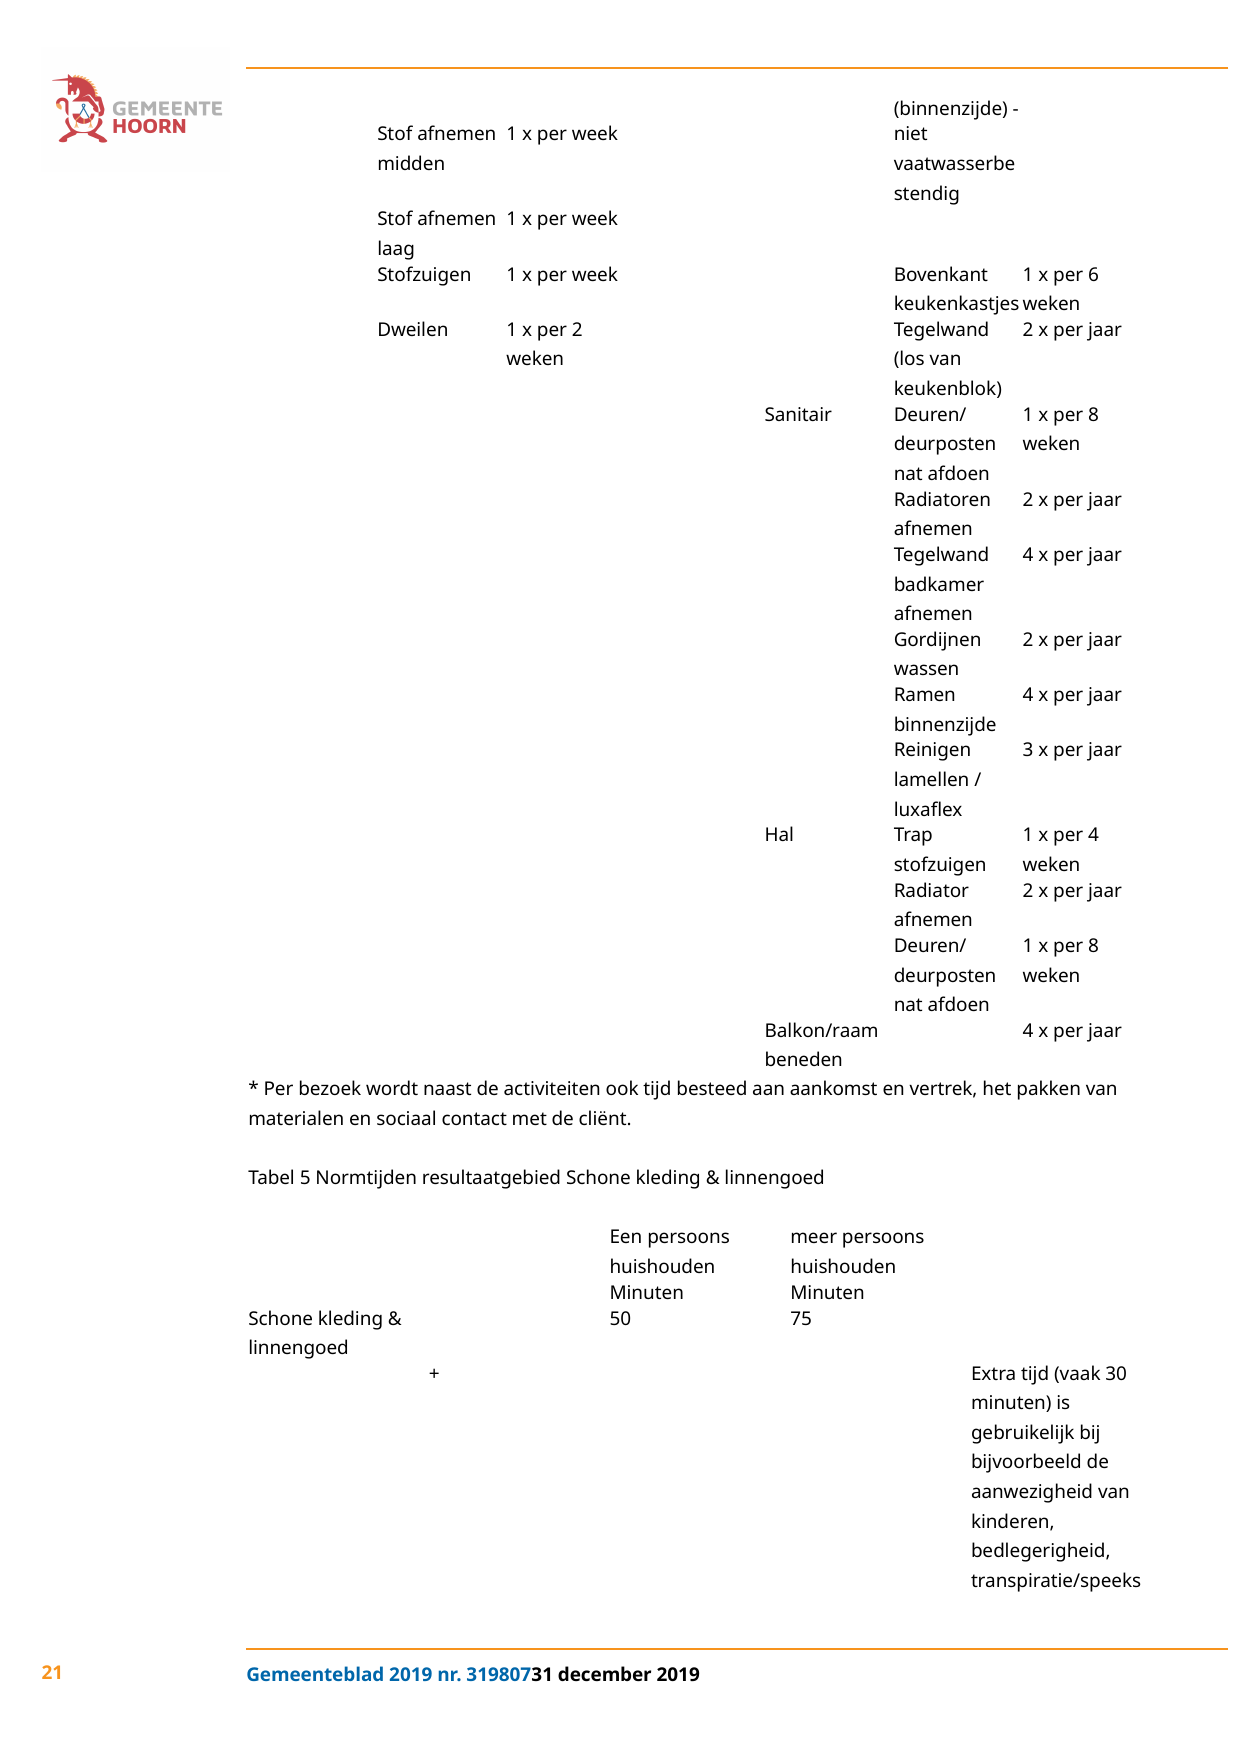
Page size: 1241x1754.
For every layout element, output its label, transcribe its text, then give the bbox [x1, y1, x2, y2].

table_cell [764, 95, 893, 121]
table_cell Reinigen lamellen / luxaflex [894, 737, 1022, 822]
table_cell [506, 486, 635, 541]
table_cell [764, 541, 893, 626]
table_cell Minuten [790, 1279, 971, 1305]
table_cell [1023, 121, 1152, 205]
table_cell 1 x per 8 weken [1023, 932, 1152, 1017]
table_cell 3 x per jaar [1023, 737, 1152, 822]
table_cell [248, 626, 377, 681]
table_header Een persoons huishouden [609, 1224, 790, 1279]
table_cell niet vaatwasserbestendig [894, 121, 1022, 205]
table_cell [764, 205, 893, 261]
table_cell 1 x per 6 weken [1023, 261, 1152, 316]
text Tabel 5 Normtijden resultaatgebied Schone kleding & linnengoed [248, 1164, 1152, 1190]
table_cell 1 x per week [506, 121, 635, 205]
table_cell [1023, 95, 1152, 121]
table_cell [248, 681, 377, 737]
table_cell Schone kleding & linnengoed [248, 1305, 429, 1360]
table_cell [506, 822, 635, 877]
table_cell [635, 401, 764, 486]
table_cell [971, 1279, 1152, 1305]
table_cell [764, 626, 893, 681]
table_cell [506, 626, 635, 681]
table_cell [248, 822, 377, 877]
table_cell [377, 541, 506, 626]
table_cell [377, 626, 506, 681]
table_cell [971, 1305, 1152, 1360]
table_cell [506, 877, 635, 932]
table_cell [248, 932, 377, 1017]
table_cell 1 x per week [506, 205, 635, 261]
table_cell 50 [609, 1305, 790, 1360]
table_cell [635, 261, 764, 316]
table_cell 2 x per jaar [1023, 877, 1152, 932]
table_cell Gordijnen wassen [894, 626, 1022, 681]
table_cell [248, 541, 377, 626]
table_cell [506, 541, 635, 626]
table_cell [635, 486, 764, 541]
table_cell [248, 121, 377, 205]
table_cell Deuren/deurposten nat afdoen [894, 932, 1022, 1017]
table_cell 1 x per week [506, 261, 635, 316]
table_cell Deuren/deurposten nat afdoen [894, 401, 1022, 486]
table_cell [506, 737, 635, 822]
table_cell [635, 1017, 764, 1072]
table_cell [429, 1279, 609, 1305]
table_header [248, 1224, 429, 1279]
table_cell [635, 541, 764, 626]
table_cell Balkon/raam beneden [764, 1017, 893, 1072]
table_cell [635, 737, 764, 822]
table_cell [1023, 205, 1152, 261]
table_cell [609, 1360, 790, 1593]
table_cell 2 x per jaar [1023, 626, 1152, 681]
table_cell [377, 877, 506, 932]
table_cell 2 x per jaar [1023, 486, 1152, 541]
table_cell Bovenkant keukenkastjes [894, 261, 1022, 316]
table_cell (binnenzijde) - [894, 95, 1022, 121]
table_cell [635, 932, 764, 1017]
table_cell Radiatoren afnemen [894, 486, 1022, 541]
table_cell [764, 316, 893, 401]
table_cell 1 x per 2 weken [506, 316, 635, 401]
table_cell 4 x per jaar [1023, 541, 1152, 626]
table_cell [248, 316, 377, 401]
table_cell [635, 822, 764, 877]
table_cell [377, 932, 506, 1017]
table_cell Tegelwand badkamer afnemen [894, 541, 1022, 626]
table_cell [248, 737, 377, 822]
table_cell [764, 877, 893, 932]
table_cell 1 x per 8 weken [1023, 401, 1152, 486]
table_cell [248, 877, 377, 932]
table_cell [377, 95, 506, 121]
table_cell [248, 486, 377, 541]
table_cell 4 x per jaar [1023, 1017, 1152, 1072]
table_cell [790, 1360, 971, 1593]
table_cell [894, 205, 1022, 261]
table_cell [377, 681, 506, 737]
table_cell Sanitair [764, 401, 893, 486]
table_cell [506, 1017, 635, 1072]
table_cell [764, 932, 893, 1017]
table_cell [764, 261, 893, 316]
table_cell [506, 95, 635, 121]
table_cell Stof afnemen laag [377, 205, 506, 261]
table_cell [506, 932, 635, 1017]
table_cell Tegelwand (los van keukenblok) [894, 316, 1022, 401]
table_cell [764, 737, 893, 822]
table_cell [764, 681, 893, 737]
table_cell Stofzuigen [377, 261, 506, 316]
table_cell [248, 1279, 429, 1305]
table_cell [377, 737, 506, 822]
table_cell Dweilen [377, 316, 506, 401]
table_cell + [429, 1360, 609, 1593]
table_cell [248, 261, 377, 316]
table_cell [506, 681, 635, 737]
table_cell 4 x per jaar [1023, 681, 1152, 737]
table_cell Hal [764, 822, 893, 877]
table_cell [248, 401, 377, 486]
table_cell [377, 401, 506, 486]
table_cell [377, 486, 506, 541]
table_cell [377, 822, 506, 877]
table_cell [248, 205, 377, 261]
table_cell Radiator afnemen [894, 877, 1022, 932]
table_header meer persoons huishouden [790, 1224, 971, 1279]
table_cell 1 x per 4 weken [1023, 822, 1152, 877]
table_header [429, 1224, 609, 1279]
table_cell [635, 95, 764, 121]
table_cell [764, 121, 893, 205]
table_cell [764, 486, 893, 541]
table_cell [377, 1017, 506, 1072]
table_cell [635, 316, 764, 401]
table_cell [635, 121, 764, 205]
table_cell [635, 626, 764, 681]
table_cell [635, 877, 764, 932]
table_cell Trap stofzuigen [894, 822, 1022, 877]
table_cell [635, 681, 764, 737]
table_cell 2 x per jaar [1023, 316, 1152, 401]
table_cell Extra tijd (vaak 30 minuten) is gebruikelijk bij bijvoorbeeld de aanwezigheid van kinderen, bedlegerigheid, transpiratie/speeks [971, 1360, 1152, 1593]
table_cell 75 [790, 1305, 971, 1360]
table_cell [248, 95, 377, 121]
table_header [971, 1224, 1152, 1279]
picture [41, 47, 231, 172]
table_cell Ramen binnenzijde [894, 681, 1022, 737]
table_cell [506, 401, 635, 486]
text * Per bezoek wordt naast de activiteiten ook tijd besteed aan aankomst en vertrek, het pakken van materialen en sociaal contact met de cliënt. [248, 1076, 1152, 1131]
table_cell [635, 205, 764, 261]
table_cell [429, 1305, 609, 1360]
table_cell [248, 1360, 429, 1593]
table_cell [894, 1017, 1022, 1072]
table_cell Minuten [609, 1279, 790, 1305]
table_cell Stof afnemen midden [377, 121, 506, 205]
table_cell [248, 1017, 377, 1072]
